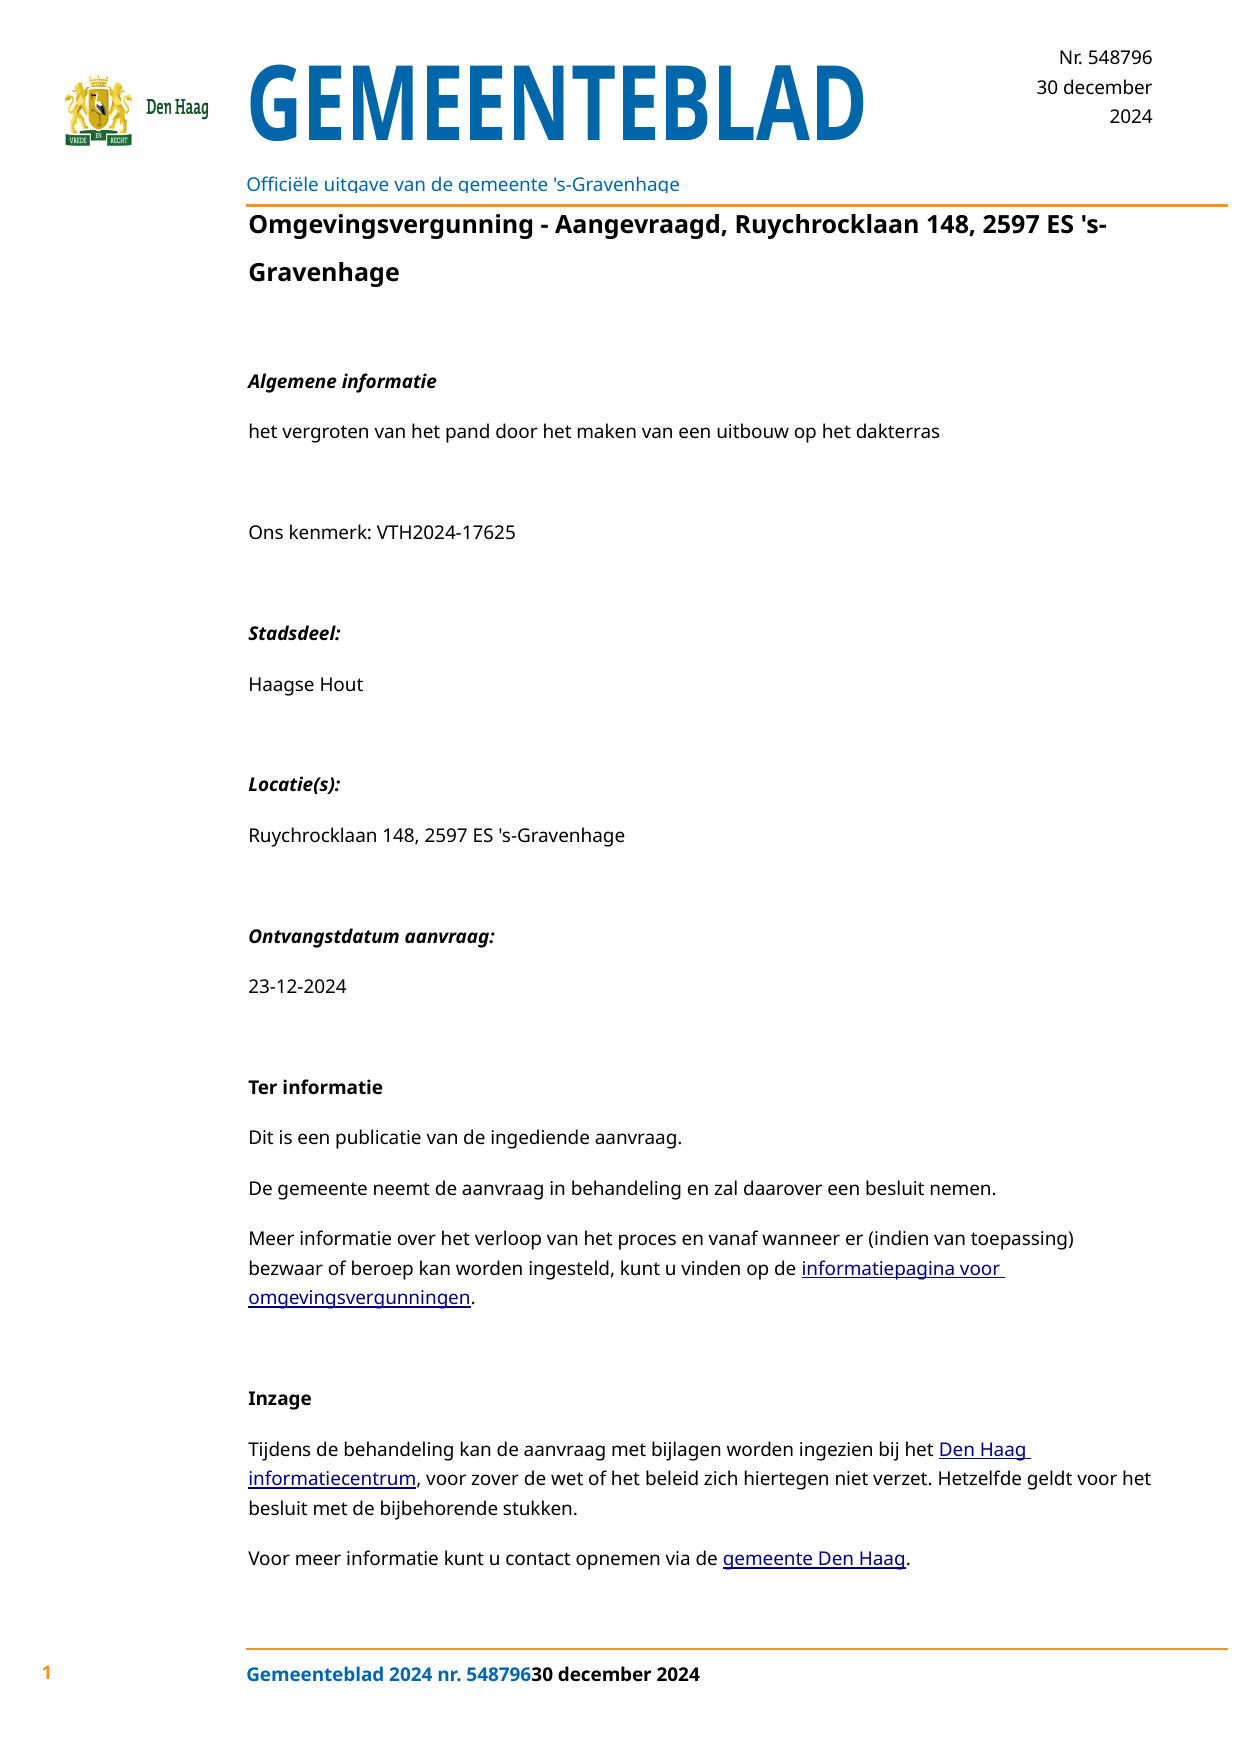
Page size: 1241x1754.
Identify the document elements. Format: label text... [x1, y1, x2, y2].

text Locatie(s): [248, 772, 1152, 797]
text het vergroten van het pand door het maken van een uitbouw op het dakterras [248, 419, 1152, 444]
text Meer informatie over het verloop van het proces en vanaf wanneer er (indien van toepassing) bezwaar of beroep kan worden ingesteld, kunt u vinden op de informatiepagina voor omgevingsvergunningen. [248, 1225, 1152, 1310]
text Inzage [248, 1385, 1152, 1411]
text Ter informatie [248, 1074, 1152, 1100]
text Ontvangstdatum aanvraag: [248, 923, 1152, 949]
text Stadsdeel: [248, 620, 1152, 646]
text De gemeente neemt de aanvraag in behandeling en zal daarover een besluit nemen. [248, 1175, 1152, 1201]
text Omgevingsvergunning - Aangevraagd, Ruychrocklaan 148, 2597 ES 's-Gravenhage [248, 207, 1152, 288]
text Tijdens de behandeling kan de aanvraag met bijlagen worden ingezien bij het Den Haag informatiecentrum, voor zover de wet of het beleid zich hiertegen niet verzet. Hetzelfde geldt voor het besluit met de bijbehorende stukken. [248, 1436, 1152, 1521]
text Haagse Hout [248, 671, 1152, 697]
text Algemene informatie [248, 368, 1152, 394]
text Dit is een publicatie van de ingediende aanvraag. [248, 1124, 1152, 1150]
text Ruychrocklaan 148, 2597 ES 's-Gravenhage [248, 822, 1152, 848]
text Voor meer informatie kunt u contact opnemen via de gemeente Den Haag. [248, 1545, 1152, 1571]
text 23-12-2024 [248, 973, 1152, 999]
picture [41, 47, 231, 172]
text Ons kenmerk: VTH2024-17625 [248, 519, 1152, 545]
